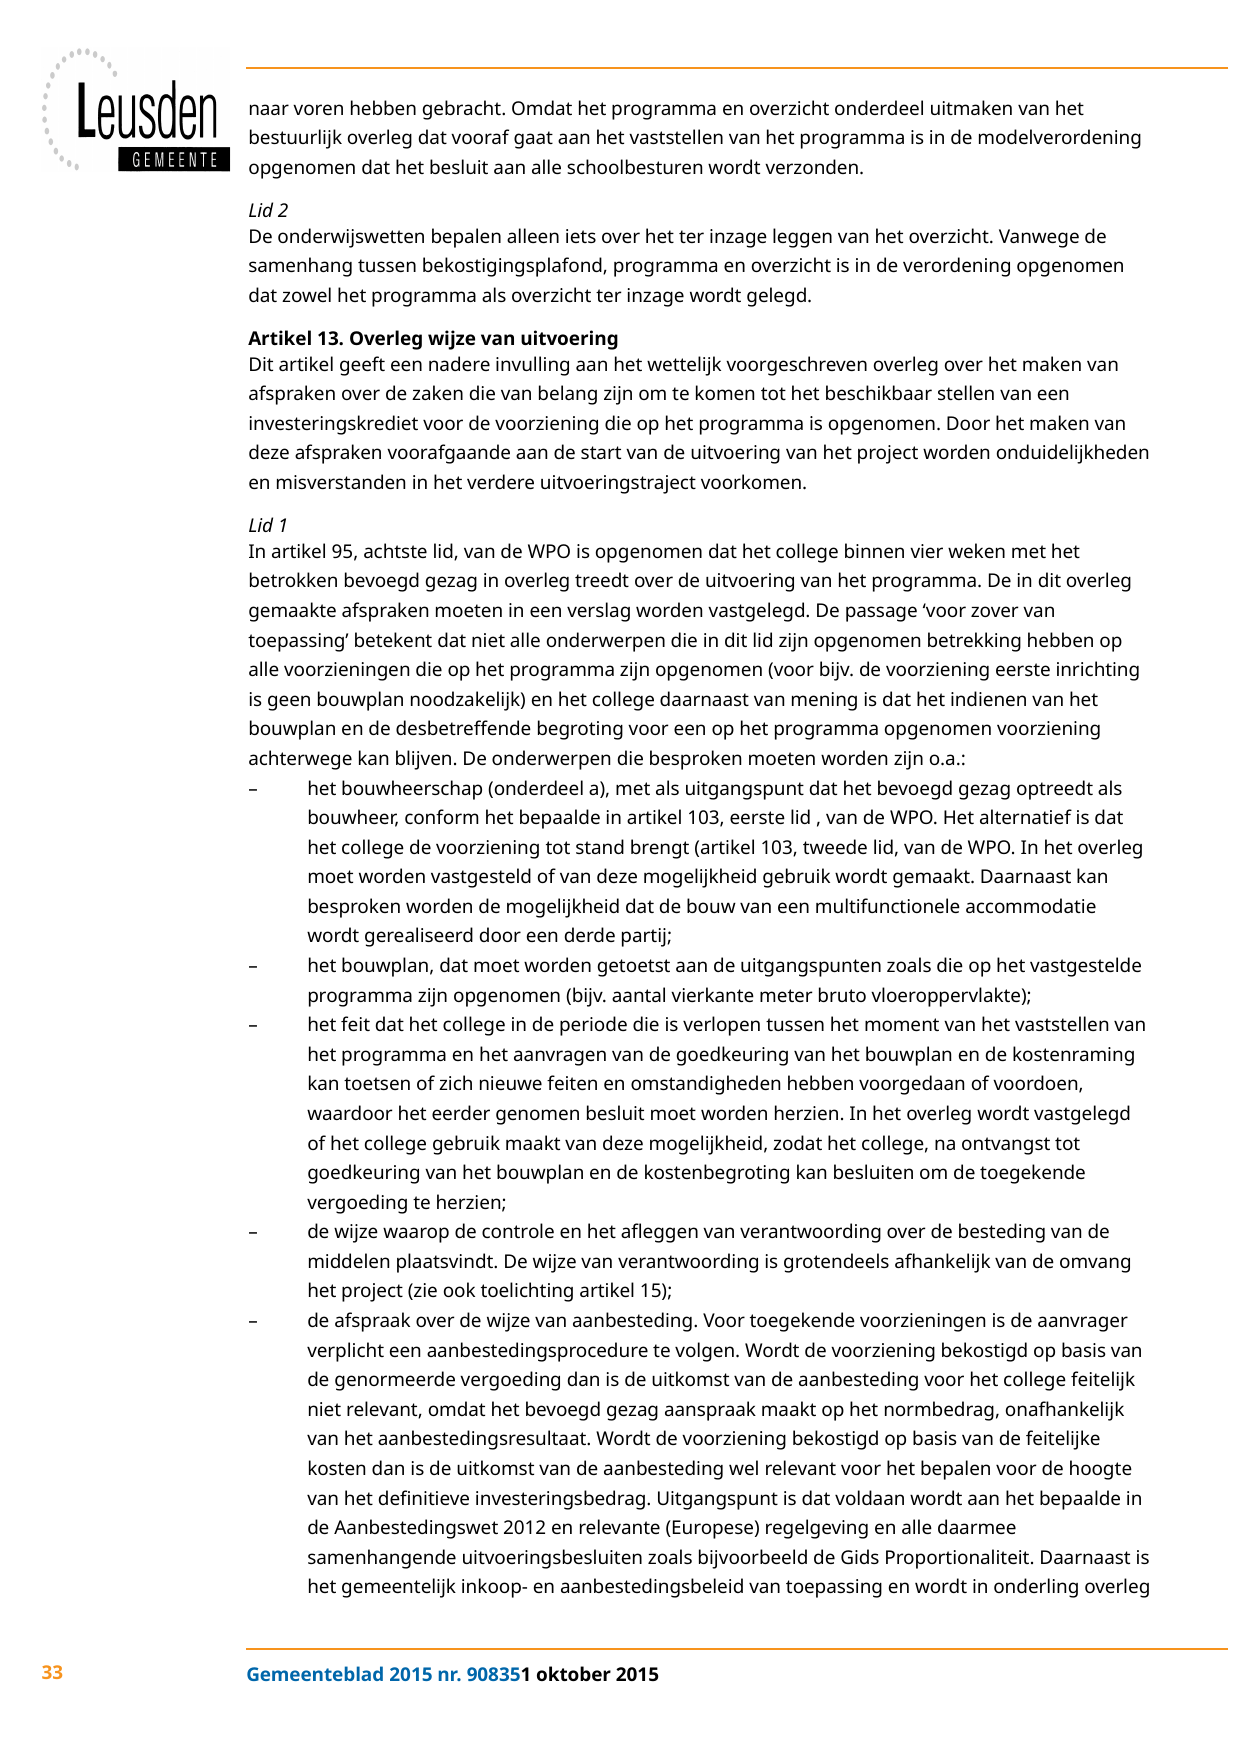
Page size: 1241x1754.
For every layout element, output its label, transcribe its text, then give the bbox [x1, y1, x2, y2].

list het feit dat het college in de periode die is verlopen tussen het moment van het vaststellen van het programma en het aanvragen van de goedkeuring van het bouwplan en de kostenraming kan toetsen of zich nieuwe feiten en omstandigheden hebben voorgedaan of voordoen, waardoor het eerder genomen besluit moet worden herzien. In het overleg wordt vastgelegd of het college gebruik maakt van deze mogelijkheid, zodat het college, na ontvangst tot goedkeuring van het bouwplan en de kostenbegroting kan besluiten om de toegekende vergoeding te herzien; [248, 1011, 1152, 1214]
text Artikel 13. Overleg wijze van uitvoering [248, 325, 1152, 351]
list de afspraak over de wijze van aanbesteding. Voor toegekende voorzieningen is de aanvrager verplicht een aanbestedingsprocedure te volgen. Wordt de voorziening bekostigd op basis van de genormeerde vergoeding dan is de uitkomst van de aanbesteding voor het college feitelijk niet relevant, omdat het bevoegd gezag aanspraak maakt op het normbedrag, onafhankelijk van het aanbestedingsresultaat. Wordt de voorziening bekostigd op basis van de feitelijke kosten dan is de uitkomst van de aanbesteding wel relevant voor het bepalen voor de hoogte van het definitieve investeringsbedrag. Uitgangspunt is dat voldaan wordt aan het bepaalde in de Aanbestedingswet 2012 en relevante (Europese) regelgeving en alle daarmee samenhangende uitvoeringsbesluiten zoals bijvoorbeeld de Gids Proportionaliteit. Daarnaast is het gemeentelijk inkoop- en aanbestedingsbeleid van toepassing en wordt in onderling overleg [248, 1307, 1152, 1599]
text De onderwijswetten bepalen alleen iets over het ter inzage leggen van het overzicht. Vanwege de samenhang tussen bekostigingsplafond, programma en overzicht is in de verordening opgenomen dat zowel het programma als overzicht ter inzage wordt gelegd. [248, 223, 1152, 308]
text Lid 2 [248, 197, 1152, 223]
list de wijze waarop de controle en het afleggen van verantwoording over de besteding van de middelen plaatsvindt. De wijze van verantwoording is grotendeels afhankelijk van de omvang het project (zie ook toelichting artikel 15); [248, 1218, 1152, 1303]
picture [41, 47, 231, 172]
list het bouwheerschap (onderdeel a), met als uitgangspunt dat het bevoegd gezag optreedt als bouwheer, conform het bepaalde in artikel 103, eerste lid , van de WPO. Het alternatief is dat het college de voorziening tot stand brengt (artikel 103, tweede lid, van de WPO. In het overleg moet worden vastgesteld of van deze mogelijkheid gebruik wordt gemaakt. Daarnaast kan besproken worden de mogelijkheid dat de bouw van een multifunctionele accommodatie wordt gerealiseerd door een derde partij; [248, 775, 1152, 948]
text Lid 1 [248, 512, 1152, 538]
text naar voren hebben gebracht. Omdat het programma en overzicht onderdeel uitmaken van het bestuurlijk overleg dat vooraf gaat aan het vaststellen van het programma is in de modelverordening opgenomen dat het besluit aan alle schoolbesturen wordt verzonden. [248, 95, 1152, 180]
text Dit artikel geeft een nadere invulling aan het wettelijk voorgeschreven overleg over het maken van afspraken over de zaken die van belang zijn om te komen tot het beschikbaar stellen van een investeringskrediet voor de voorziening die op het programma is opgenomen. Door het maken van deze afspraken voorafgaande aan de start van de uitvoering van het project worden onduidelijkheden en misverstanden in het verdere uitvoeringstraject voorkomen. [248, 351, 1152, 495]
text In artikel 95, achtste lid, van de WPO is opgenomen dat het college binnen vier weken met het betrokken bevoegd gezag in overleg treedt over de uitvoering van het programma. De in dit overleg gemaakte afspraken moeten in een verslag worden vastgelegd. De passage ‘voor zover van toepassing’ betekent dat niet alle onderwerpen die in dit lid zijn opgenomen betrekking hebben op alle voorzieningen die op het programma zijn opgenomen (voor bijv. de voorziening eerste inrichting is geen bouwplan noodzakelijk) en het college daarnaast van mening is dat het indienen van het bouwplan en de desbetreffende begroting voor een op het programma opgenomen voorziening achterwege kan blijven. De onderwerpen die besproken moeten worden zijn o.a.: [248, 538, 1152, 771]
list het bouwplan, dat moet worden getoetst aan de uitgangspunten zoals die op het vastgestelde programma zijn opgenomen (bijv. aantal vierkante meter bruto vloeroppervlakte); [248, 952, 1152, 1007]
